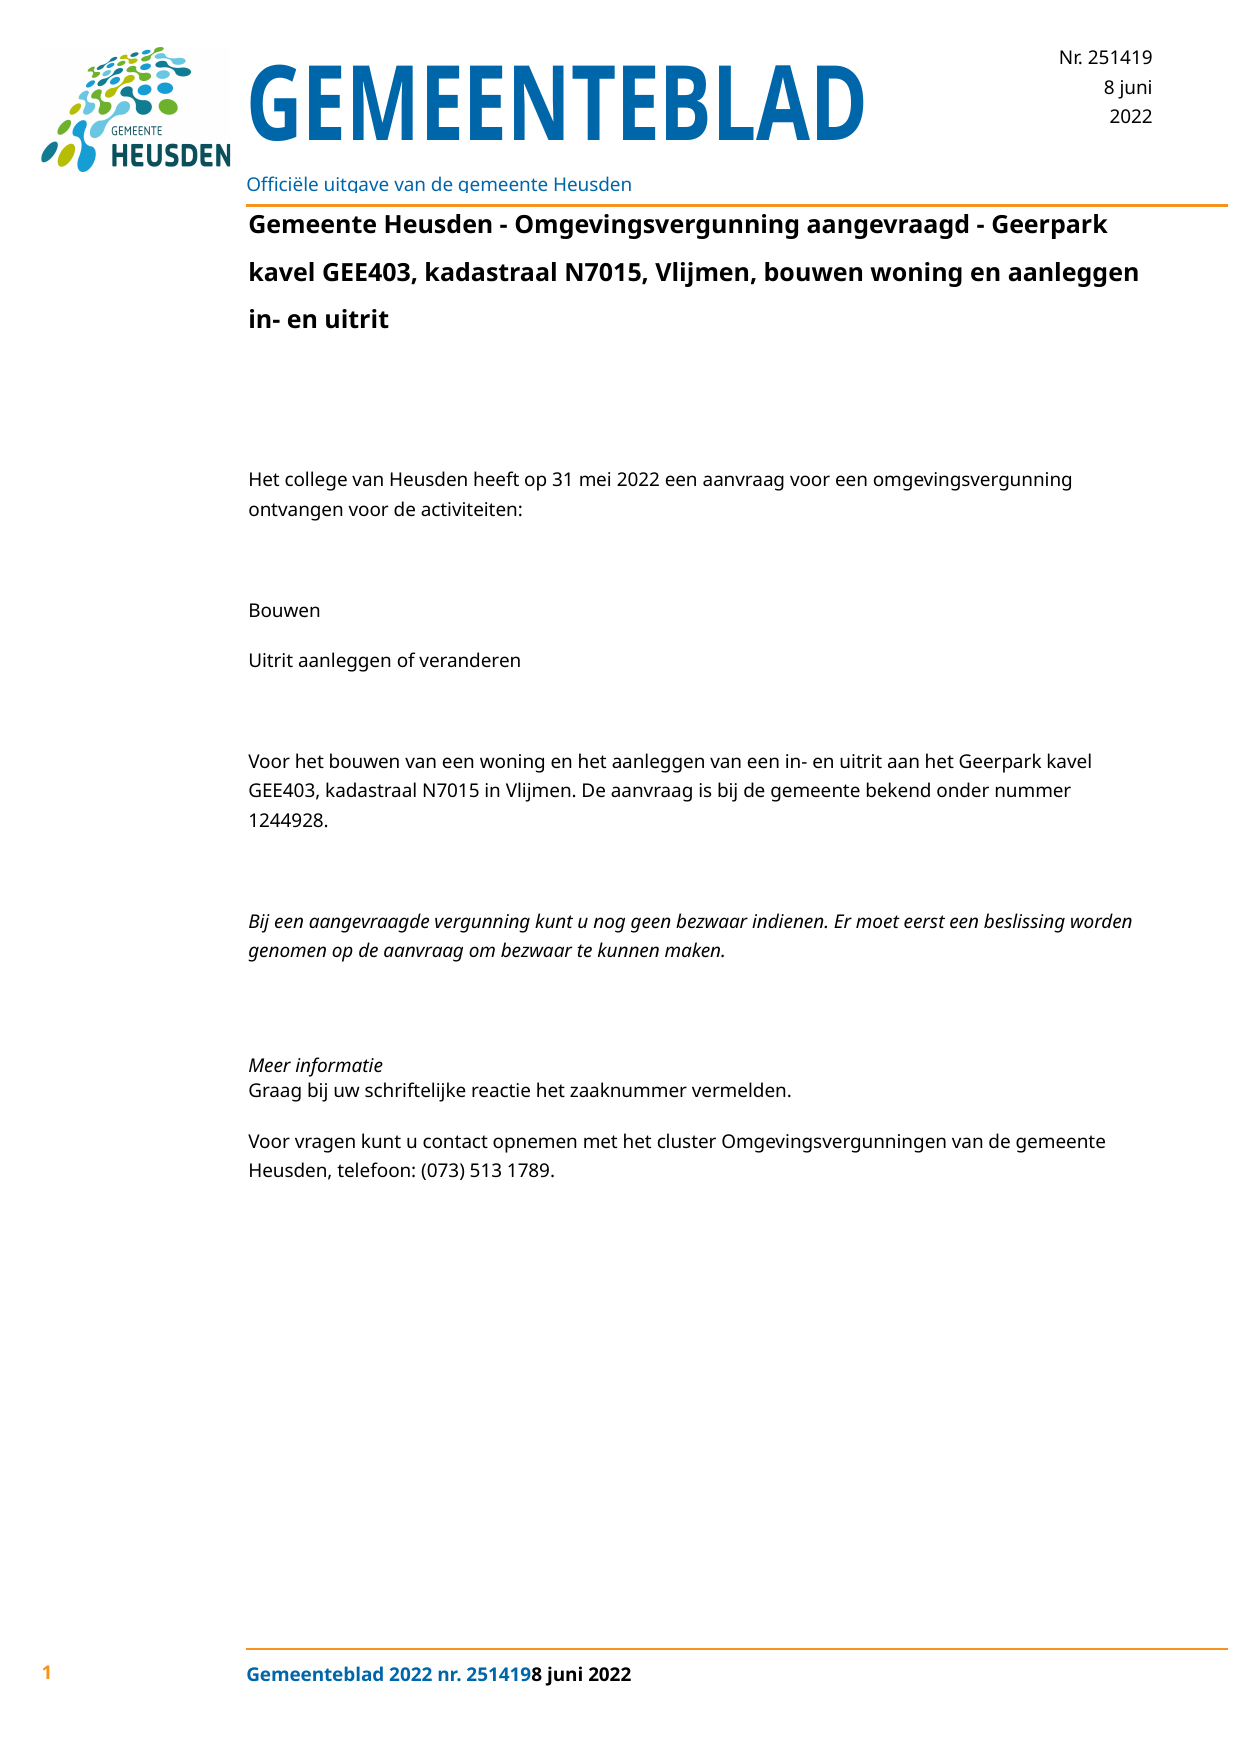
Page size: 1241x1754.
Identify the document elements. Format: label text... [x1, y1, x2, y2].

text Meer informatie [248, 1052, 1152, 1078]
text Graag bij uw schriftelijke reactie het zaaknummer vermelden. [248, 1078, 1152, 1103]
text Voor het bouwen van een woning en het aanleggen van een in- en uitrit aan het Geerpark kavel GEE403, kadastraal N7015 in Vlijmen. De aanvraag is bij de gemeente bekend onder nummer 1244928. [248, 748, 1152, 833]
text Gemeente Heusden - Omgevingsvergunning aangevraagd - Geerpark kavel GEE403, kadastraal N7015, Vlijmen, bouwen woning en aanleggen in- en uitrit [248, 207, 1152, 336]
text Het college van Heusden heeft op 31 mei 2022 een aanvraag voor een omgevingsvergunning ontvangen voor de activiteiten: [248, 466, 1152, 522]
text Bij een aangevraagde vergunning kunt u nog geen bezwaar indienen. Er moet eerst een beslissing worden genomen op de aanvraag om bezwaar te kunnen maken. [248, 908, 1152, 963]
text Bouwen [248, 597, 1152, 622]
picture [41, 47, 231, 172]
text Voor vragen kunt u contact opnemen met het cluster Omgevingsvergunningen van de gemeente Heusden, telefoon: (073) 513 1789. [248, 1128, 1152, 1183]
text Uitrit aanleggen of veranderen [248, 647, 1152, 673]
